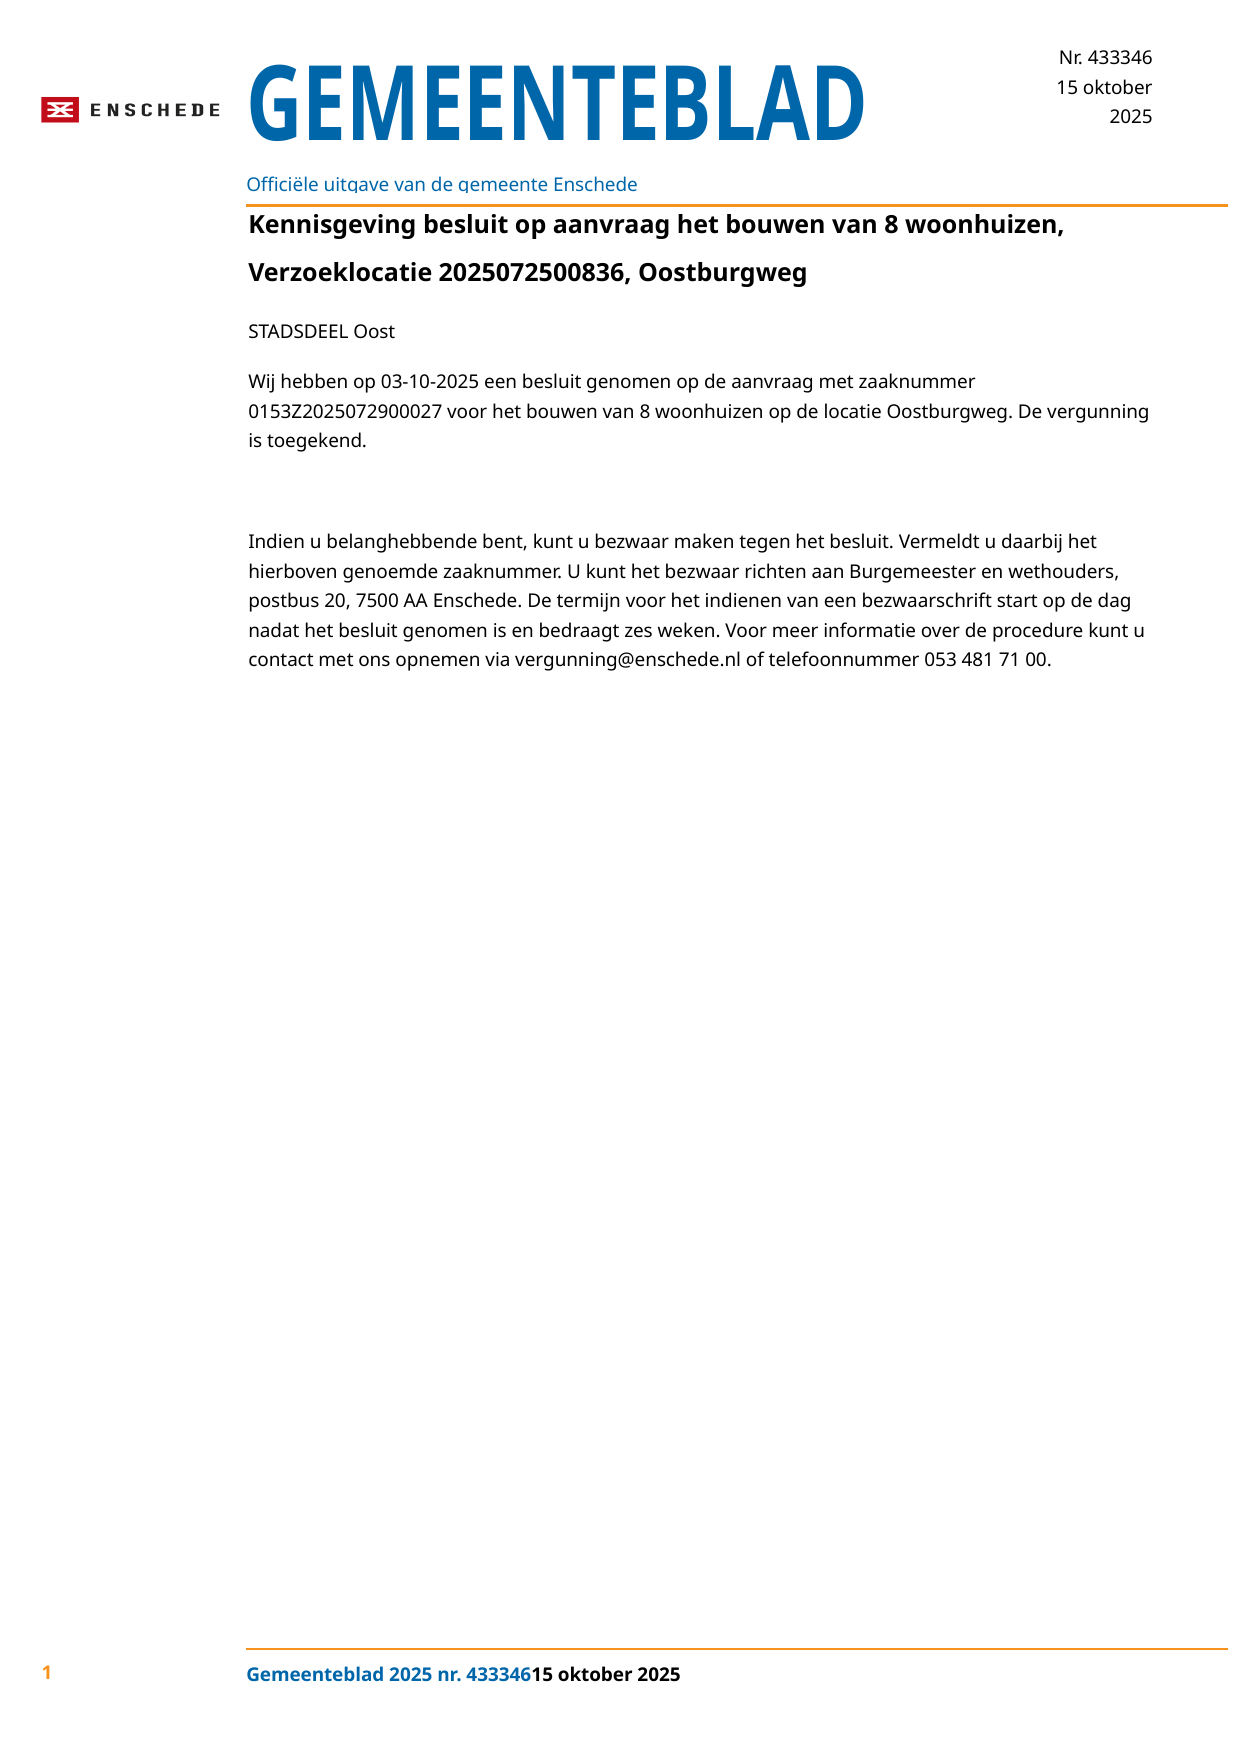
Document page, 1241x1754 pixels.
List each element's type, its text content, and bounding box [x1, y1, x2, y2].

text Kennisgeving besluit op aanvraag het bouwen van 8 woonhuizen, Verzoeklocatie 2025072500836, Oostburgweg [248, 207, 1152, 288]
picture [41, 47, 231, 172]
text Wij hebben op 03-10-2025 een besluit genomen op de aanvraag met zaaknummer 0153Z2025072900027 voor het bouwen van 8 woonhuizen op de locatie Oostburgweg. De vergunning is toegekend. [248, 368, 1152, 453]
text Indien u belanghebbende bent, kunt u bezwaar maken tegen het besluit. Vermeldt u daarbij het hierboven genoemde zaaknummer. U kunt het bezwaar richten aan Burgemeester en wethouders, postbus 20, 7500 AA Enschede. De termijn voor het indienen van een bezwaarschrift start op de dag nadat het besluit genomen is en bedraagt zes weken. Voor meer informatie over de procedure kunt u contact met ons opnemen via vergunning@enschede.nl of telefoonnummer 053 481 71 00. [248, 528, 1152, 672]
text STADSDEEL Oost [248, 318, 1152, 344]
